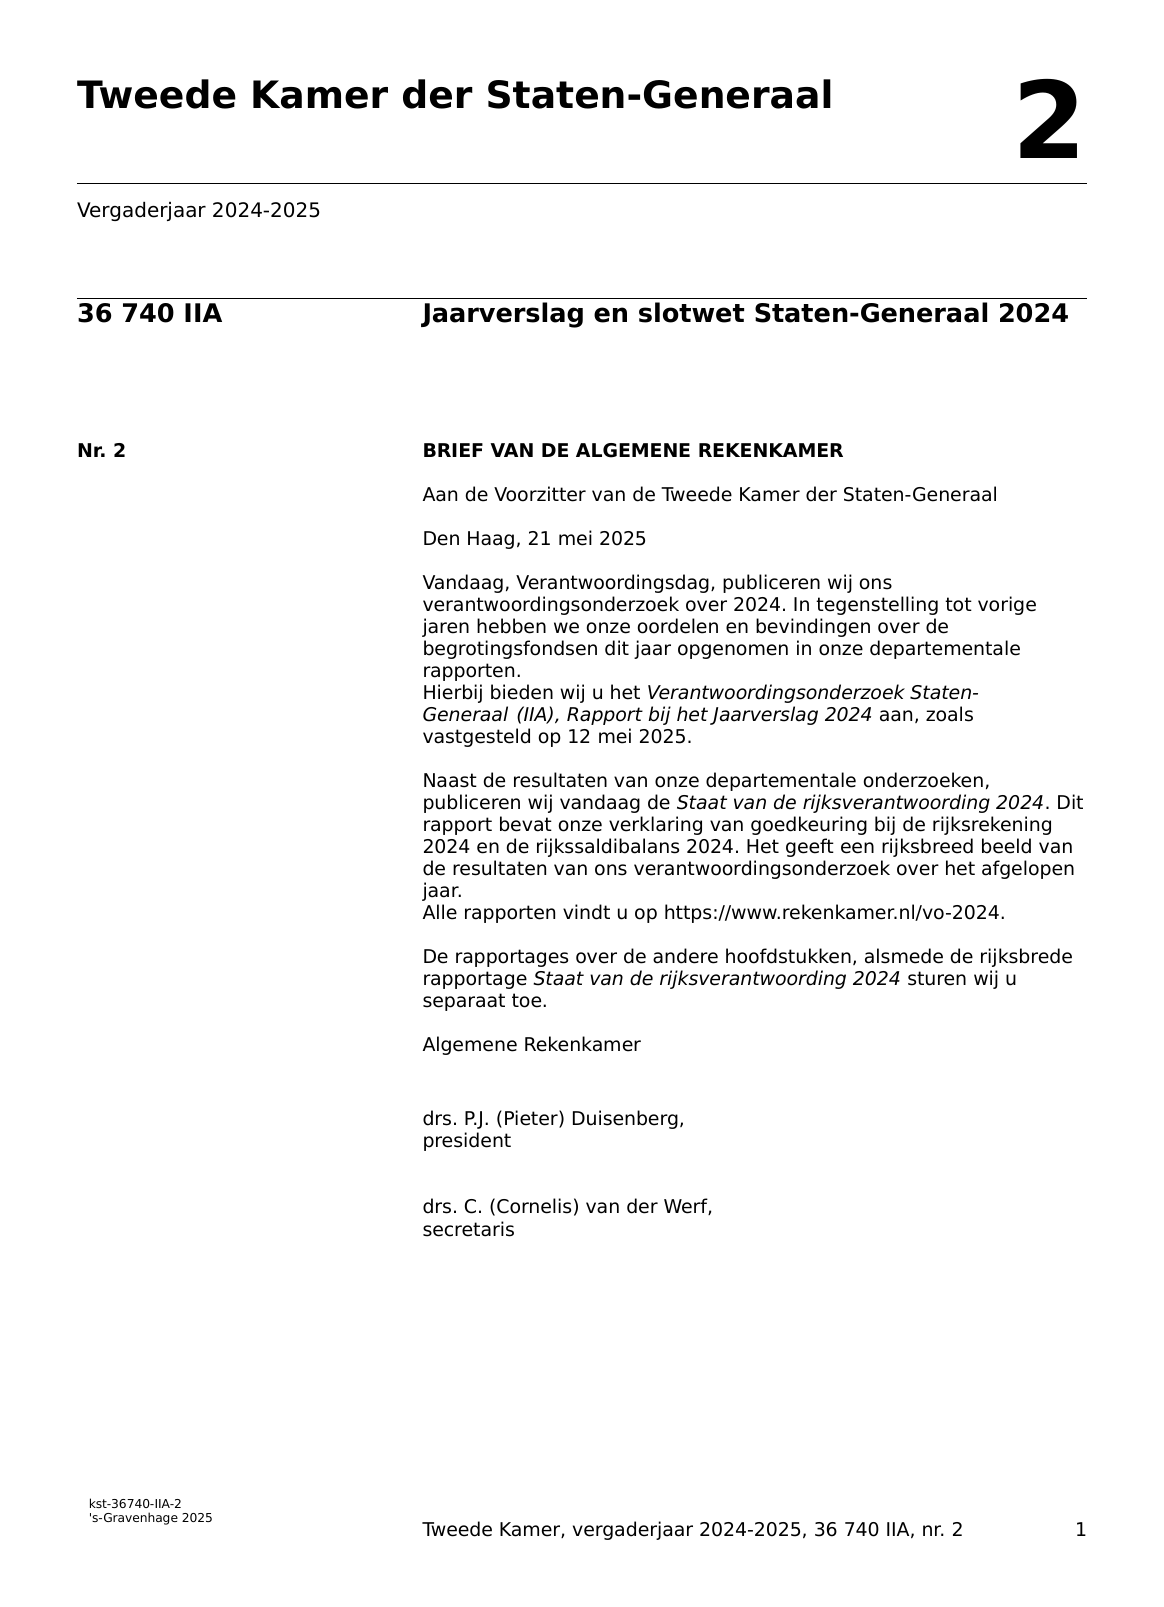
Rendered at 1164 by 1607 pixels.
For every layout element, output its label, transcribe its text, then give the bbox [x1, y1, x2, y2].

text drs. C. (Cornelis) van der Werf, secretaris [422, 1174, 1087, 1240]
text 's-Gravenhage 2025 [88, 1511, 323, 1525]
subtitle Nr. 2 BRIEF VAN DE ALGEMENE REKENKAMER [77, 440, 1087, 462]
table_cell Vergaderjaar 2024-2025 [77, 184, 1087, 298]
text Den Haag, 21 mei 2025 [422, 528, 1087, 550]
text Naast de resultaten van onze departementale onderzoeken, publiceren wij vandaag de Staat van de rijksverantwoording 2024. Dit rapport bevat onze verklaring van goedkeuring bij de rijksrekening 2024 en de rijkssaldibalans 2024. Het geeft een rijksbreed beeld van de resultaten van ons verantwoordingsonderzoek over het afgelopen jaar. [422, 770, 1087, 902]
text kst-36740-IIA-2 [88, 1497, 323, 1511]
text drs. P.J. (Pieter) Duisenberg, president [422, 1086, 1087, 1152]
text Vandaag, Verantwoordingsdag, publiceren wij ons verantwoordingsonderzoek over 2024. In tegenstelling tot vorige jaren hebben we onze oordelen en bevindingen over de begrotingsfondsen dit jaar opgenomen in onze departementale rapporten. [422, 572, 1087, 682]
table_header 2 [886, 59, 1087, 183]
table_header Tweede Kamer der Staten-Generaal [77, 59, 886, 183]
text Hierbij bieden wij u het Verantwoordingsonderzoek Staten-Generaal (IIA), Rapport bij het Jaarverslag 2024 aan, zoals vastgesteld op 12 mei 2025. [422, 682, 1087, 748]
text Algemene Rekenkamer [422, 1034, 1087, 1056]
text De rapportages over de andere hoofdstukken, alsmede de rijksbrede rapportage Staat van de rijksverantwoording 2024 sturen wij u separaat toe. [422, 946, 1087, 1012]
text Aan de Voorzitter van de Tweede Kamer der Staten-Generaal [422, 484, 1087, 506]
subtitle 36 740 IIA Jaarverslag en slotwet Staten-Generaal 2024 [77, 299, 1087, 329]
text Alle rapporten vindt u op https://www.rekenkamer.nl/vo-2024. [422, 902, 1087, 924]
